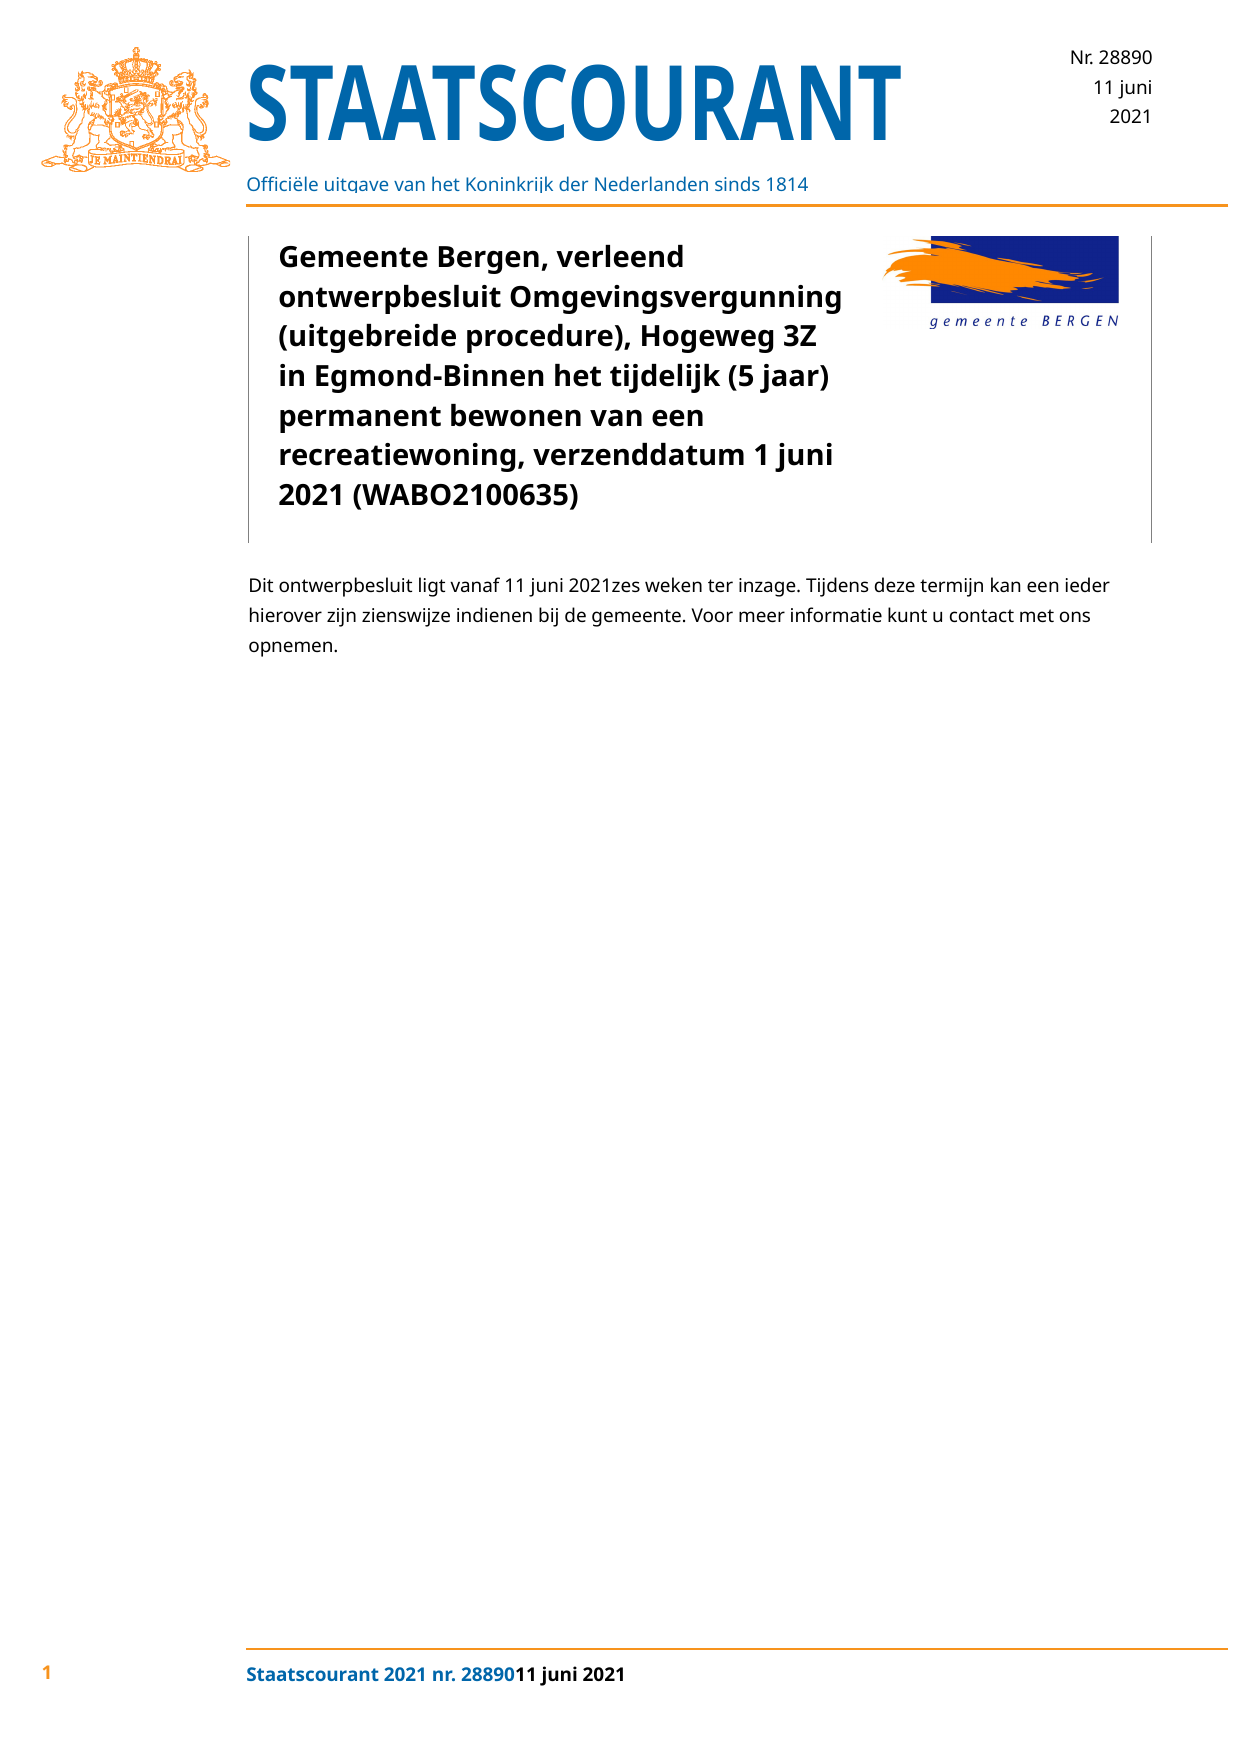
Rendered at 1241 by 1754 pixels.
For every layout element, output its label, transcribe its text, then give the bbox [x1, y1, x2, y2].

table_header [850, 236, 1151, 543]
text Dit ontwerpbesluit ligt vanaf 11 juni 2021zes weken ter inzage. Tijdens deze termijn kan een ieder hierover zijn zienswijze indienen bij de gemeente. Voor meer informatie kunt u contact met ons opnemen. [248, 573, 1152, 658]
picture [41, 47, 231, 172]
picture [882, 236, 1119, 329]
table_header Gemeente Bergen, verleend ontwerpbesluit Omgevingsvergunning (uitgebreide procedure), Hogeweg 3Z in Egmond-Binnen het tijdelijk (5 jaar) permanent bewonen van een recreatiewoning, verzenddatum 1 juni 2021 (WABO2100635) [249, 236, 850, 543]
